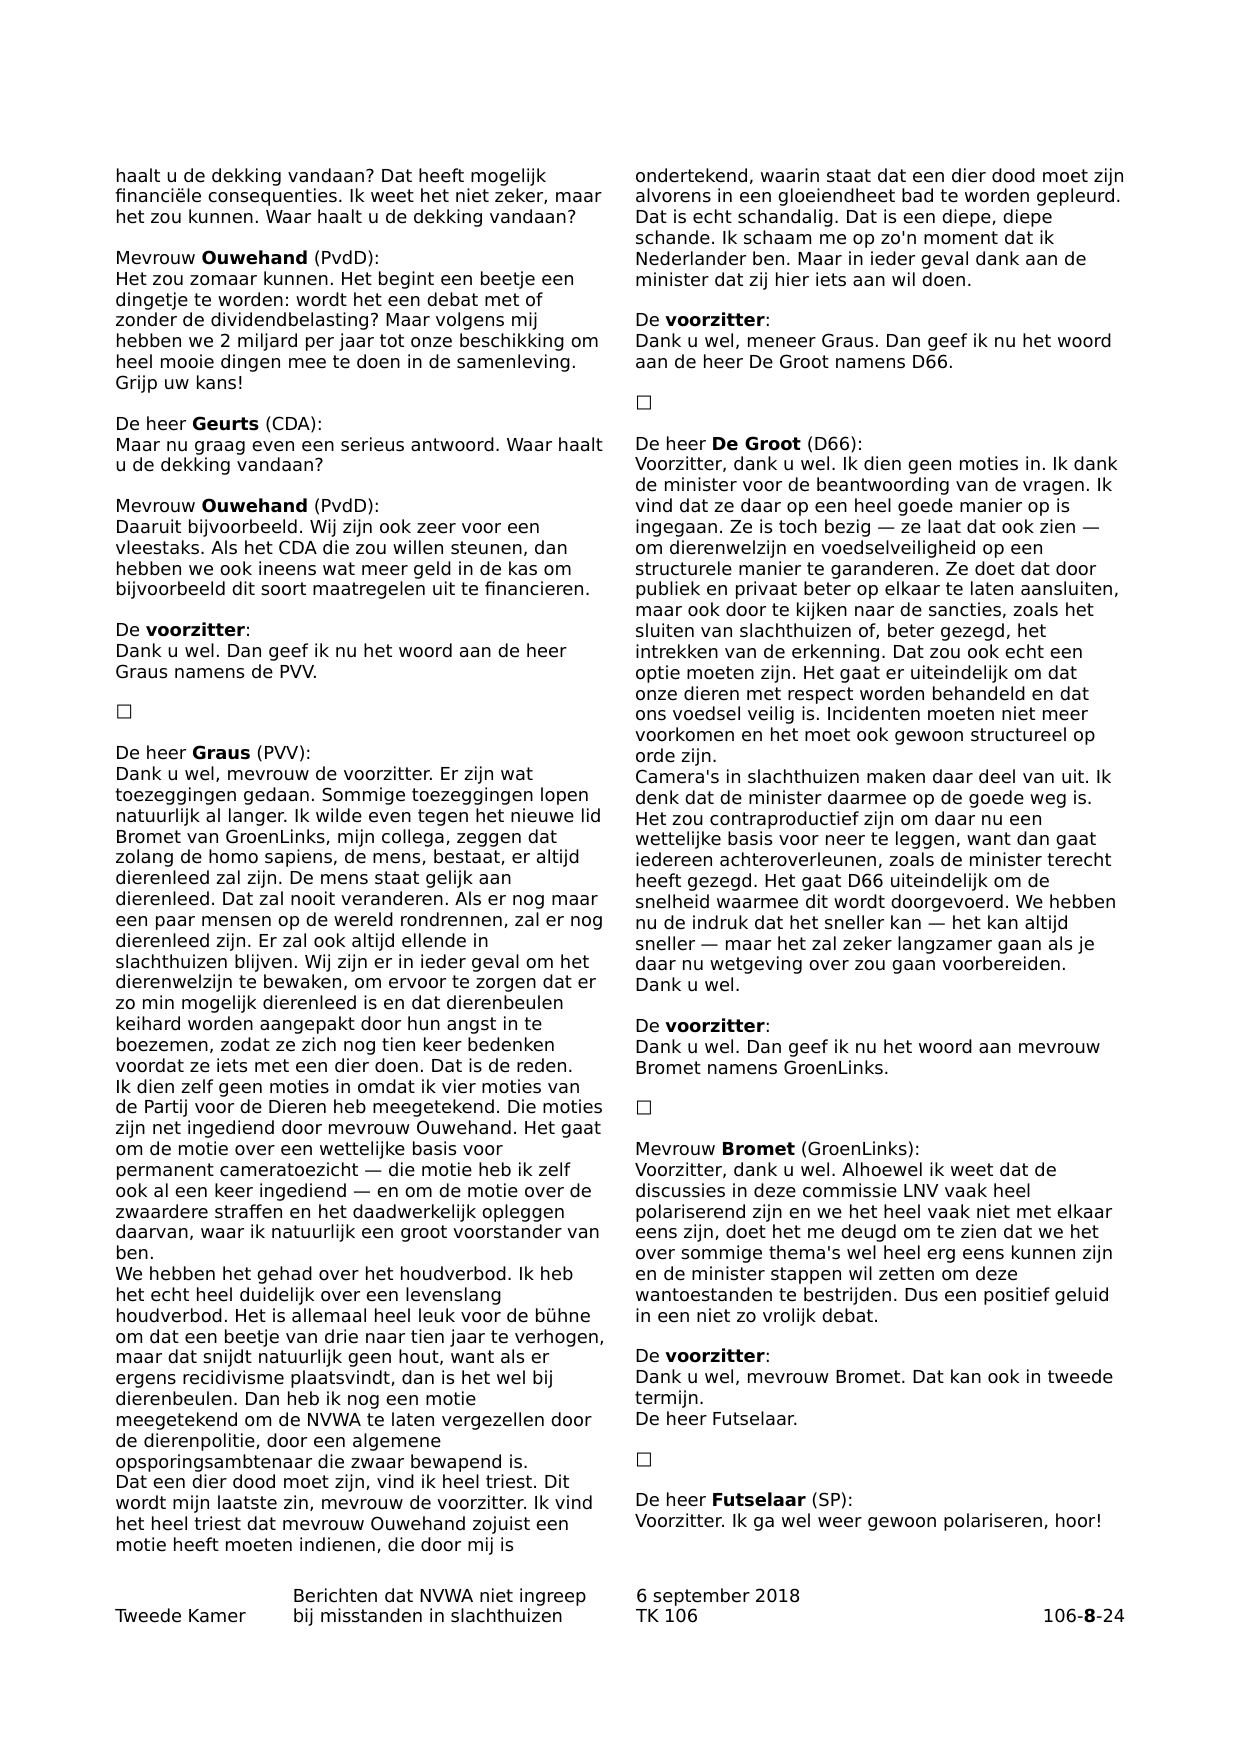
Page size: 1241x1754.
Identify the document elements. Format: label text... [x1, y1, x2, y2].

text We hebben het gehad over het houdverbod. Ik heb het echt heel duidelijk over een levenslang houdverbod. Het is allemaal heel leuk voor de bühne om dat een beetje van drie naar tien jaar te verhogen, maar dat snijdt natuurlijk geen hout, want als er ergens recidivisme plaatsvindt, dan is het wel bij dierenbeulen. Dan heb ik nog een motie meegetekend om de NVWA te laten vergezellen door de dierenpolitie, door een algemene opsporingsambtenaar die zwaar bewapend is. [115, 1264, 605, 1472]
text Maar nu graag even een serieus antwoord. Waar haalt u de dekking vandaan? [115, 434, 605, 476]
text ⬜ [635, 1098, 1125, 1119]
text Camera's in slachthuizen maken daar deel van uit. Ik denk dat de minister daarmee op de goede weg is. Het zou contraproductief zijn om daar nu een wettelijke basis voor neer te leggen, want dan gaat iedereen achteroverleunen, zoals de minister terecht heeft gezegd. Het gaat D66 uiteindelijk om de snelheid waarmee dit wordt doorgevoerd. We hebben nu de indruk dat het sneller kan — het kan altijd sneller — maar het zal zeker langzamer gaan als je daar nu wetgeving over zou gaan voorbereiden. [635, 767, 1125, 975]
text Daaruit bijvoorbeeld. Wij zijn ook zeer voor een vleestaks. Als het CDA die zou willen steunen, dan hebben we ook ineens wat meer geld in de kas om bijvoorbeeld dit soort maatregelen uit te financieren. [115, 517, 605, 600]
text De voorzitter: [635, 1016, 1125, 1037]
text Dank u wel. Dan geef ik nu het woord aan mevrouw Bromet namens GroenLinks. [635, 1037, 1125, 1078]
text Voorzitter, dank u wel. Ik dien geen moties in. Ik dank de minister voor de beantwoording van de vragen. Ik vind dat ze daar op een heel goede manier op is ingegaan. Ze is toch bezig — ze laat dat ook zien — om dierenwelzijn en voedselveiligheid op een structurele manier te garanderen. Ze doet dat door publiek en privaat beter op elkaar te laten aansluiten, maar ook door te kijken naar de sancties, zoals het sluiten van slachthuizen of, beter gezegd, het intrekken van de erkenning. Dat zou ook echt een optie moeten zijn. Het gaat er uiteindelijk om dat onze dieren met respect worden behandeld en dat ons voedsel veilig is. Incidenten moeten niet meer voorkomen en het moet ook gewoon structureel op orde zijn. [635, 454, 1125, 767]
text Dank u wel, mevrouw Bromet. Dat kan ook in tweede termijn. [635, 1367, 1125, 1409]
text Mevrouw Bromet (GroenLinks): [635, 1139, 1125, 1160]
text Voorzitter, dank u wel. Alhoewel ik weet dat de discussies in deze commissie LNV vaak heel polariserend zijn en we het heel vaak niet met elkaar eens zijn, doet het me deugd om te zien dat we het over sommige thema's wel heel erg eens kunnen zijn en de minister stappen wil zetten om deze wantoestanden te bestrijden. Dus een positief geluid in een niet zo vrolijk debat. [635, 1160, 1125, 1326]
text ondertekend, waarin staat dat een dier dood moet zijn alvorens in een gloeiendheet bad te worden gepleurd. Dat is echt schandalig. Dat is een diepe, diepe schande. Ik schaam me op zo'n moment dat ik Nederlander ben. Maar in ieder geval dank aan de minister dat zij hier iets aan wil doen. [635, 165, 1125, 290]
text Mevrouw Ouwehand (PvdD): [115, 496, 605, 517]
text Voorzitter. Ik ga wel weer gewoon polariseren, hoor! [635, 1511, 1125, 1532]
text Ik dien zelf geen moties in omdat ik vier moties van de Partij voor de Dieren heb meegetekend. Die moties zijn net ingediend door mevrouw Ouwehand. Het gaat om de motie over een wettelijke basis voor permanent cameratoezicht — die motie heb ik zelf ook al een keer ingediend — en om de motie over de zwaardere straffen en het daadwerkelijk opleggen daarvan, waar ik natuurlijk een groot voorstander van ben. [115, 1076, 605, 1264]
text De voorzitter: [115, 620, 605, 641]
text ⬜ [635, 1449, 1125, 1470]
text haalt u de dekking vandaan? Dat heeft mogelijk financiële consequenties. Ik weet het niet zeker, maar het zou kunnen. Waar haalt u de dekking vandaan? [115, 165, 605, 228]
text Dank u wel, meneer Graus. Dan geef ik nu het woord aan de heer De Groot namens D66. [635, 331, 1125, 373]
text De voorzitter: [635, 310, 1125, 331]
text Dank u wel, mevrouw de voorzitter. Er zijn wat toezeggingen gedaan. Sommige toezeggingen lopen natuurlijk al langer. Ik wilde even tegen het nieuwe lid Bromet van GroenLinks, mijn collega, zeggen dat zolang de homo sapiens, de mens, bestaat, er altijd dierenleed zal zijn. De mens staat gelijk aan dierenleed. Dat zal nooit veranderen. Als er nog maar een paar mensen op de wereld rondrennen, zal er nog dierenleed zijn. Er zal ook altijd ellende in slachthuizen blijven. Wij zijn er in ieder geval om het dierenwelzijn te bewaken, om ervoor te zorgen dat er zo min mogelijk dierenleed is en dat dierenbeulen keihard worden aangepakt door hun angst in te boezemen, zodat ze zich nog tien keer bedenken voordat ze iets met een dier doen. Dat is de reden. [115, 764, 605, 1076]
text De heer Futselaar (SP): [635, 1490, 1125, 1511]
text ⬜ [635, 393, 1125, 413]
text Mevrouw Ouwehand (PvdD): [115, 248, 605, 268]
text De heer De Groot (D66): [635, 433, 1125, 454]
text De heer Futselaar. [635, 1409, 1125, 1429]
text Het zou zomaar kunnen. Het begint een beetje een dingetje te worden: wordt het een debat met of zonder de dividendbelasting? Maar volgens mij hebben we 2 miljard per jaar tot onze beschikking om heel mooie dingen mee te doen in de samenleving. Grijp uw kans! [115, 268, 605, 393]
text De heer Graus (PVV): [115, 743, 605, 764]
text De voorzitter: [635, 1346, 1125, 1367]
text De heer Geurts (CDA): [115, 413, 605, 434]
text Dank u wel. [635, 975, 1125, 996]
text ⬜ [115, 702, 605, 723]
text Dat een dier dood moet zijn, vind ik heel triest. Dit wordt mijn laatste zin, mevrouw de voorzitter. Ik vind het heel triest dat mevrouw Ouwehand zojuist een motie heeft moeten indienen, die door mij is [115, 1472, 605, 1556]
text Dank u wel. Dan geef ik nu het woord aan de heer Graus namens de PVV. [115, 641, 605, 682]
